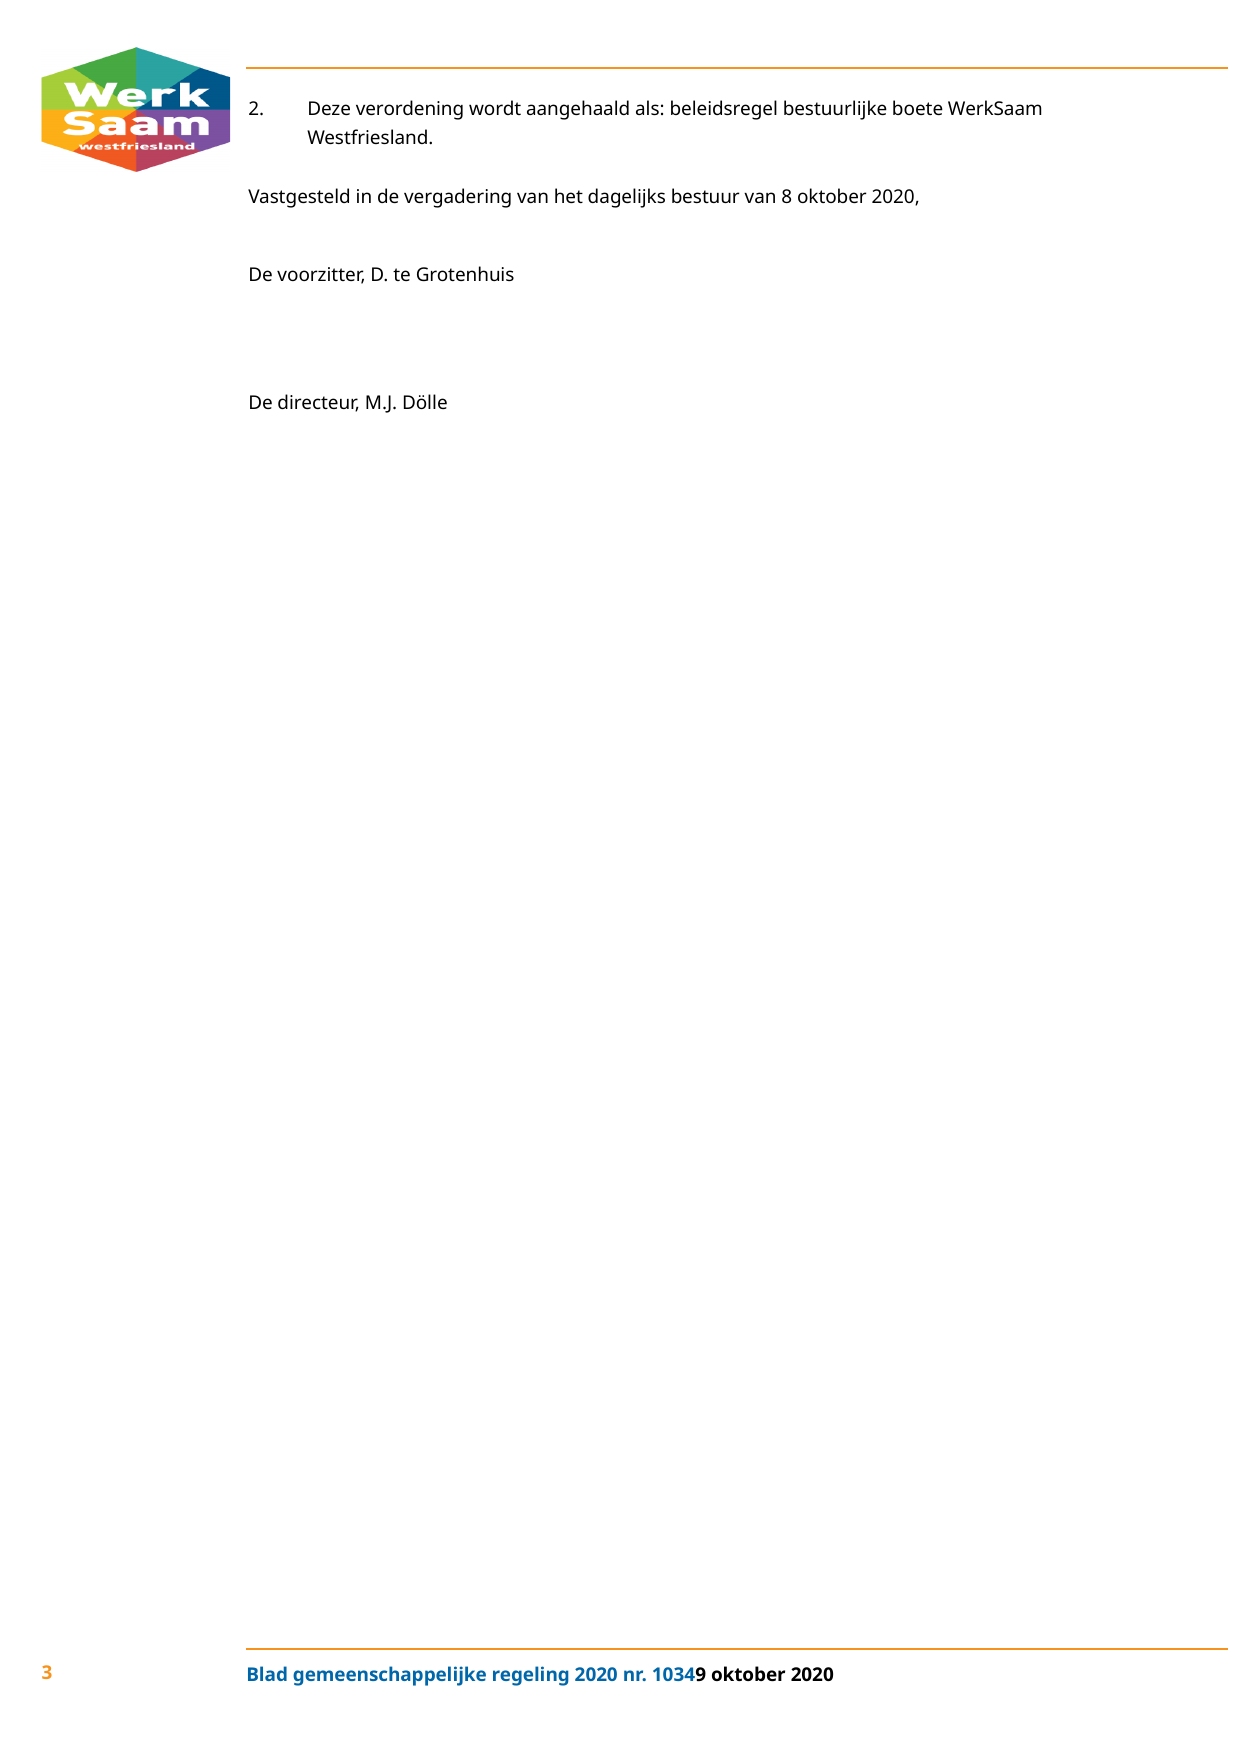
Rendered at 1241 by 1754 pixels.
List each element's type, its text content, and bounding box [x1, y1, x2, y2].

text Vastgesteld in de vergadering van het dagelijks bestuur van 8 oktober 2020, [248, 183, 1152, 209]
text De directeur, M.J. Dölle [248, 389, 1152, 415]
list Deze verordening wordt aangehaald als: beleidsregel bestuurlijke boete WerkSaam Westfriesland. [248, 95, 1152, 150]
text De voorzitter, D. te Grotenhuis [248, 261, 1152, 286]
picture [41, 47, 231, 172]
